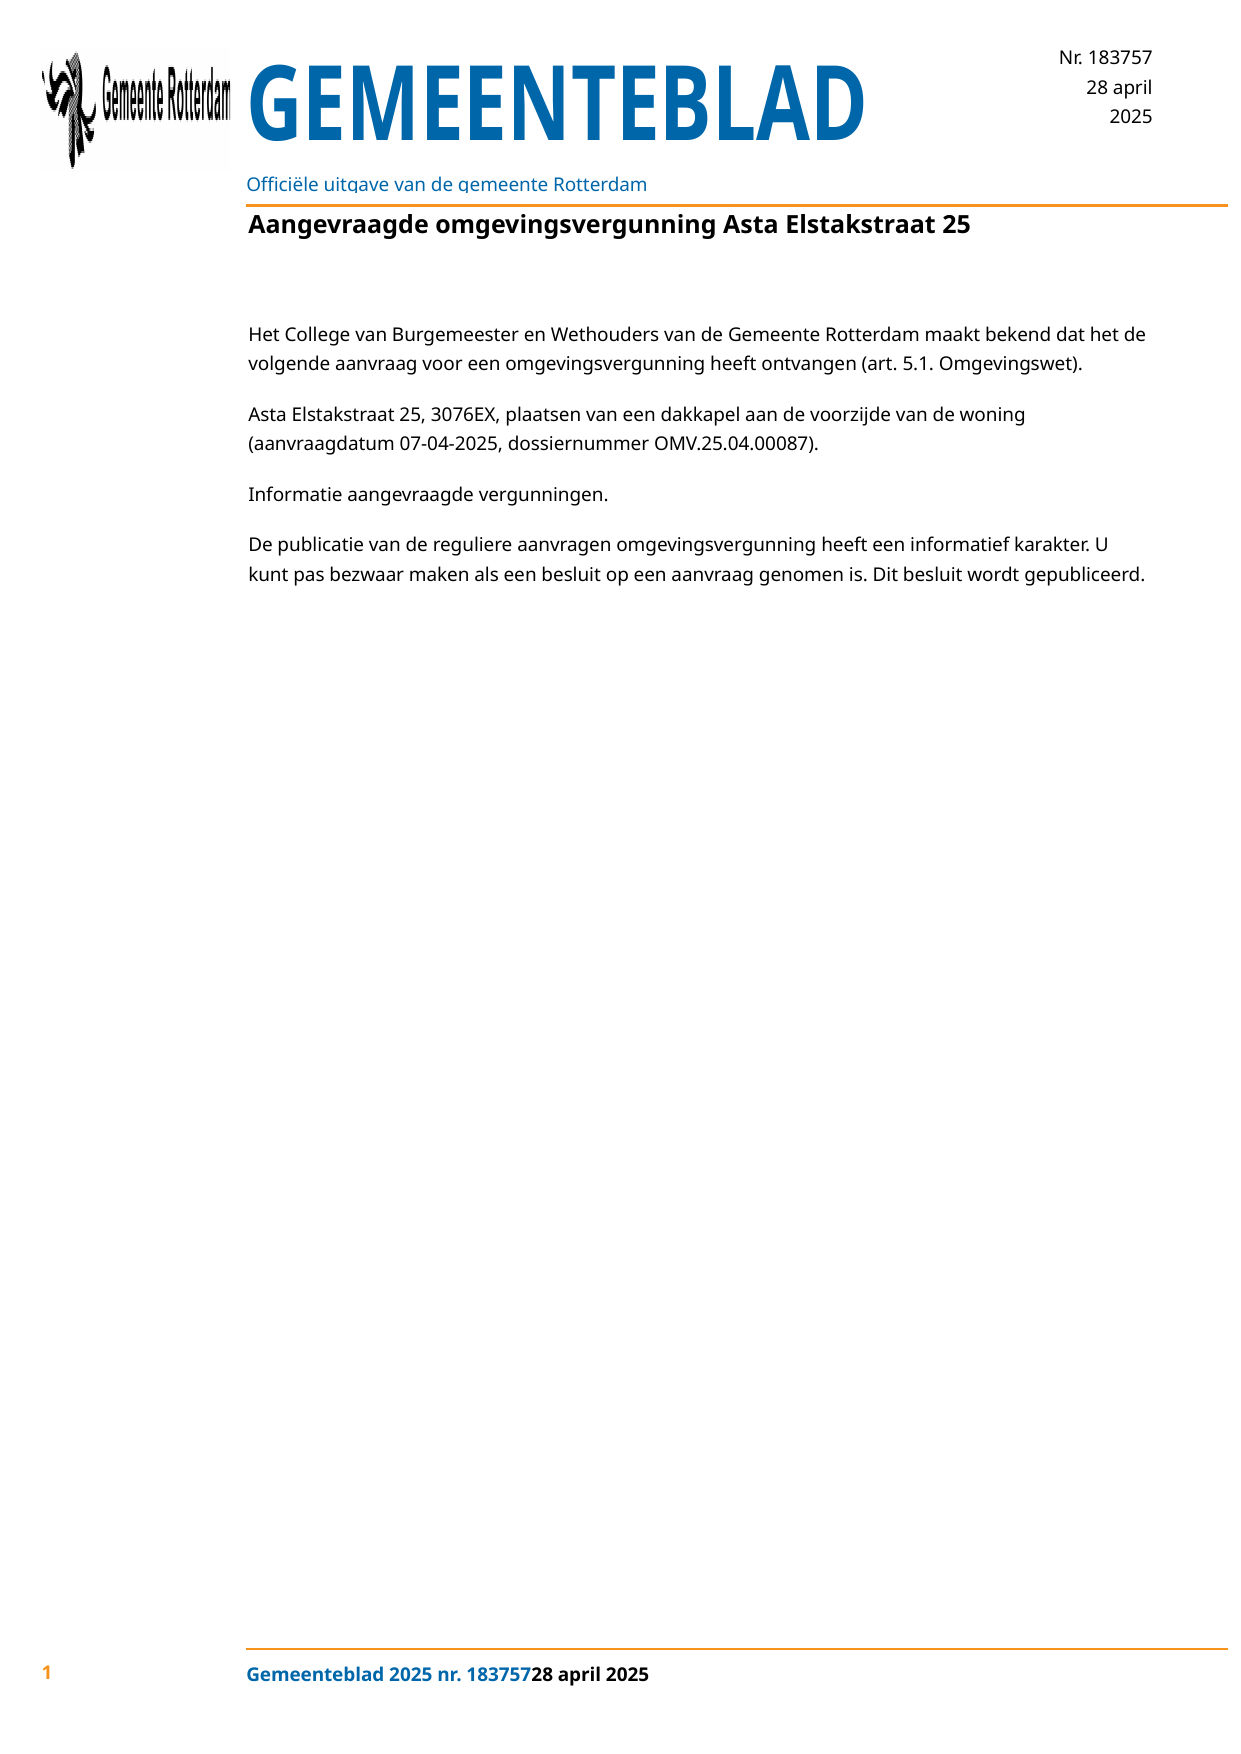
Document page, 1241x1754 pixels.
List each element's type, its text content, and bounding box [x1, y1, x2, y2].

text Aangevraagde omgevingsvergunning Asta Elstakstraat 25 [248, 207, 1152, 241]
text Het College van Burgemeester en Wethouders van de Gemeente Rotterdam maakt bekend dat het de volgende aanvraag voor een omgevingsvergunning heeft ontvangen (art. 5.1. Omgevingswet). [248, 321, 1152, 376]
text Asta Elstakstraat 25, 3076EX, plaatsen van een dakkapel aan de voorzijde van de woning (aanvraagdatum 07-04-2025, dossiernummer OMV.25.04.00087). [248, 401, 1152, 456]
picture [41, 47, 231, 172]
text De publicatie van de reguliere aanvragen omgevingsvergunning heeft een informatief karakter. U kunt pas bezwaar maken als een besluit op een aanvraag genomen is. Dit besluit wordt gepubliceerd. [248, 531, 1152, 586]
text Informatie aangevraagde vergunningen. [248, 481, 1152, 506]
